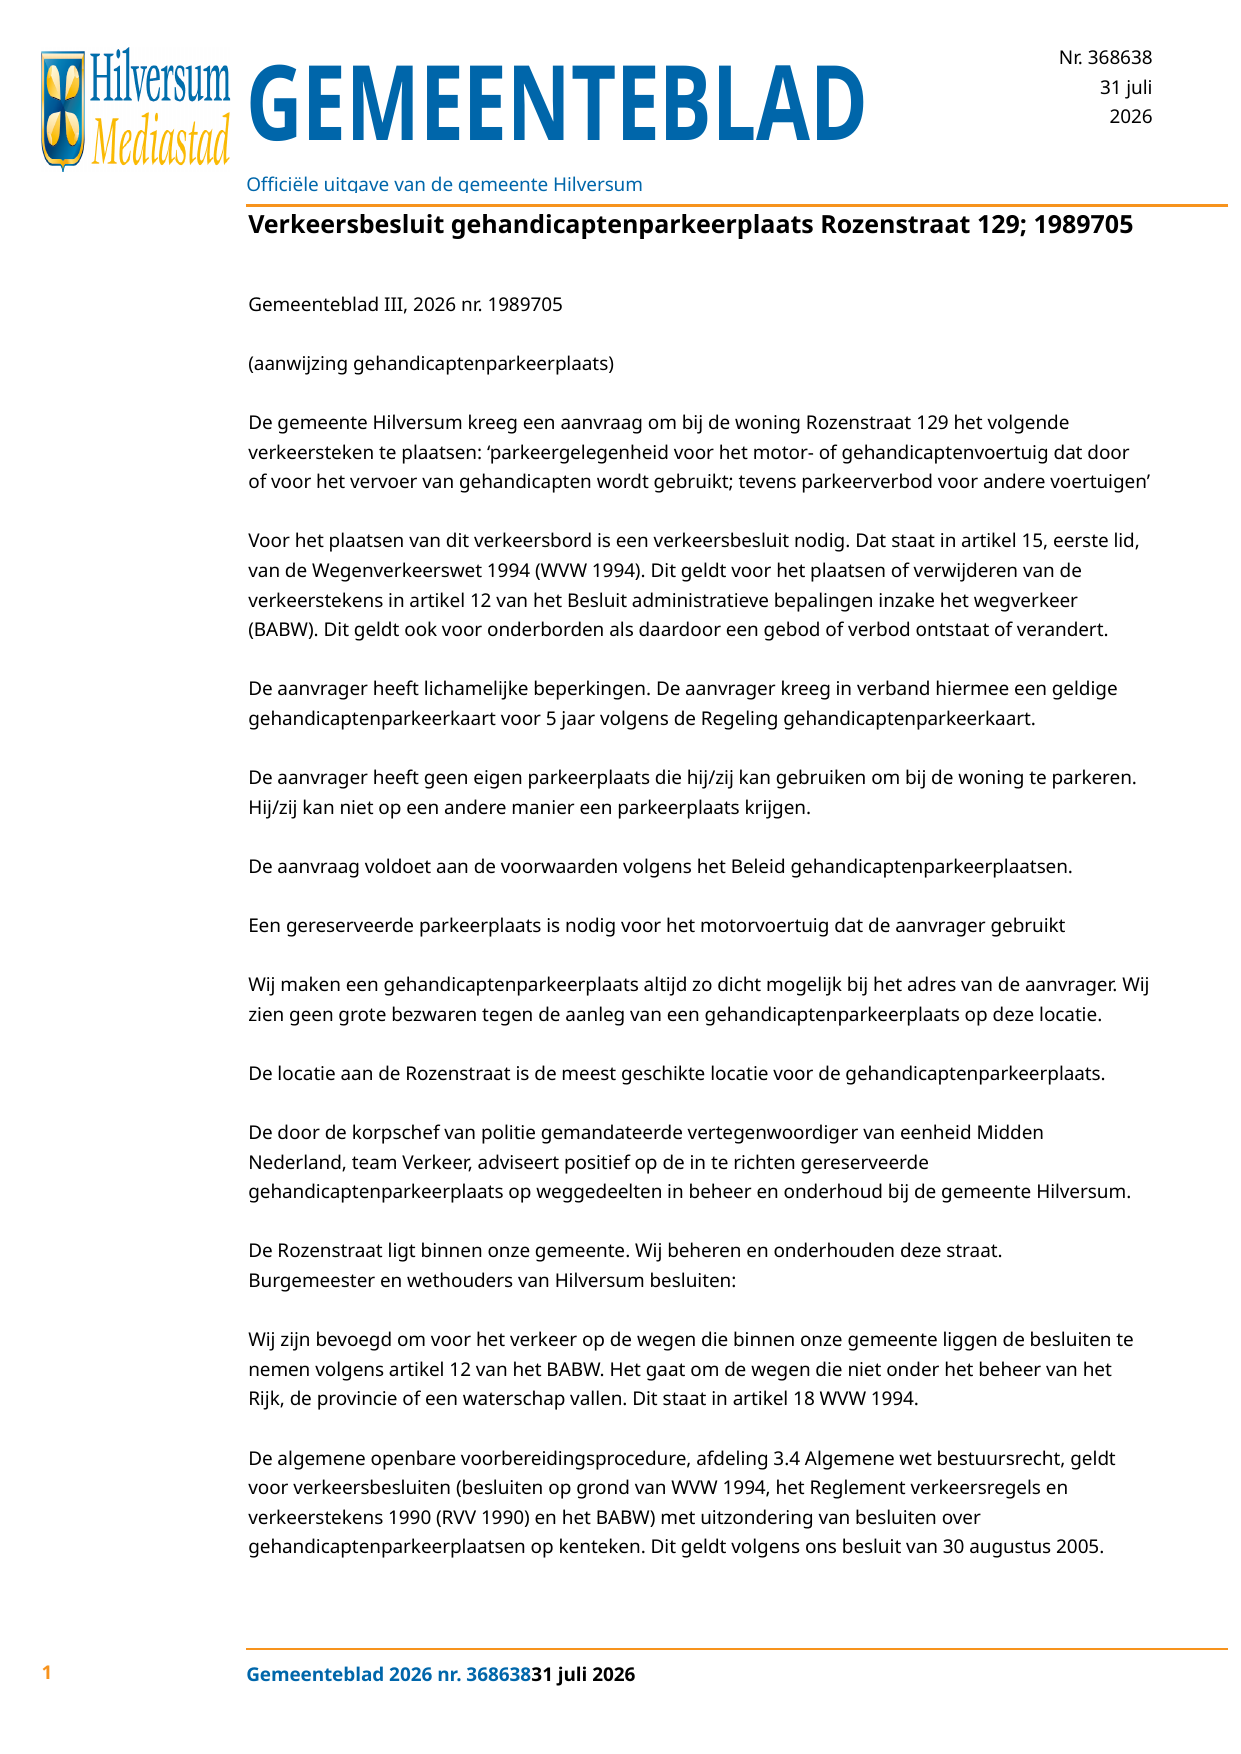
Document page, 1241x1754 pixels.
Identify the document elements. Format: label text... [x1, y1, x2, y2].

text De aanvraag voldoet aan de voorwaarden volgens het Beleid gehandicaptenparkeerplaatsen. [248, 853, 1152, 879]
text Nederland, team Verkeer, adviseert positief op de in te richten gereserveerde [248, 1149, 1152, 1175]
text Burgemeester en wethouders van Hilversum besluiten: [248, 1267, 1152, 1293]
text De door de korpschef van politie gemandateerde vertegenwoordiger van eenheid Midden [248, 1119, 1152, 1145]
text De algemene openbare voorbereidingsprocedure, afdeling 3.4 Algemene wet bestuursrecht, geldt voor verkeersbesluiten (besluiten op grond van WVW 1994, het Reglement verkeersregels en verkeerstekens 1990 (RVV 1990) en het BABW) met uitzondering van besluiten over gehandicaptenparkeerplaatsen op kenteken. Dit geldt volgens ons besluit van 30 augustus 2005. [248, 1445, 1152, 1559]
text Gemeenteblad III, 2026 nr. 1989705 [248, 291, 1152, 317]
text (aanwijzing gehandicaptenparkeerplaats) [248, 350, 1152, 376]
text Voor het plaatsen van dit verkeersbord is een verkeersbesluit nodig. Dat staat in artikel 15, eerste lid, van de Wegenverkeerswet 1994 (WVW 1994). Dit geldt voor het plaatsen of verwijderen van de verkeerstekens in artikel 12 van het Besluit administratieve bepalingen inzake het wegverkeer (BABW). Dit geldt ook voor onderborden als daardoor een gebod of verbod ontstaat of verandert. [248, 528, 1152, 642]
text Wij maken een gehandicaptenparkeerplaats altijd zo dicht mogelijk bij het adres van de aanvrager. Wij zien geen grote bezwaren tegen de aanleg van een gehandicaptenparkeerplaats op deze locatie. [248, 971, 1152, 1027]
text Een gereserveerde parkeerplaats is nodig voor het motorvoertuig dat de aanvrager gebruikt [248, 912, 1152, 938]
text De locatie aan de Rozenstraat is de meest geschikte locatie voor de gehandicaptenparkeerplaats. [248, 1060, 1152, 1086]
picture [41, 47, 231, 172]
text De aanvrager heeft geen eigen parkeerplaats die hij/zij kan gebruiken om bij de woning te parkeren. Hij/zij kan niet op een andere manier een parkeerplaats krijgen. [248, 764, 1152, 820]
text gehandicaptenparkeerplaats op weggedeelten in beheer en onderhoud bij de gemeente Hilversum. [248, 1178, 1152, 1204]
text De Rozenstraat ligt binnen onze gemeente. Wij beheren en onderhouden deze straat. [248, 1238, 1152, 1263]
text Wij zijn bevoegd om voor het verkeer op de wegen die binnen onze gemeente liggen de besluiten te nemen volgens artikel 12 van het BABW. Het gaat om de wegen die niet onder het beheer van het Rijk, de provincie of een waterschap vallen. Dit staat in artikel 18 WVW 1994. [248, 1326, 1152, 1411]
text De gemeente Hilversum kreeg een aanvraag om bij de woning Rozenstraat 129 het volgende verkeersteken te plaatsen: ‘parkeergelegenheid voor het motor- of gehandicaptenvoertuig dat door of voor het vervoer van gehandicapten wordt gebruikt; tevens parkeerverbod voor andere voertuigen’ [248, 409, 1152, 494]
text Verkeersbesluit gehandicaptenparkeerplaats Rozenstraat 129; 1989705 [248, 207, 1152, 241]
text De aanvrager heeft lichamelijke beperkingen. De aanvrager kreeg in verband hiermee een geldige gehandicaptenparkeerkaart voor 5 jaar volgens de Regeling gehandicaptenparkeerkaart. [248, 676, 1152, 731]
